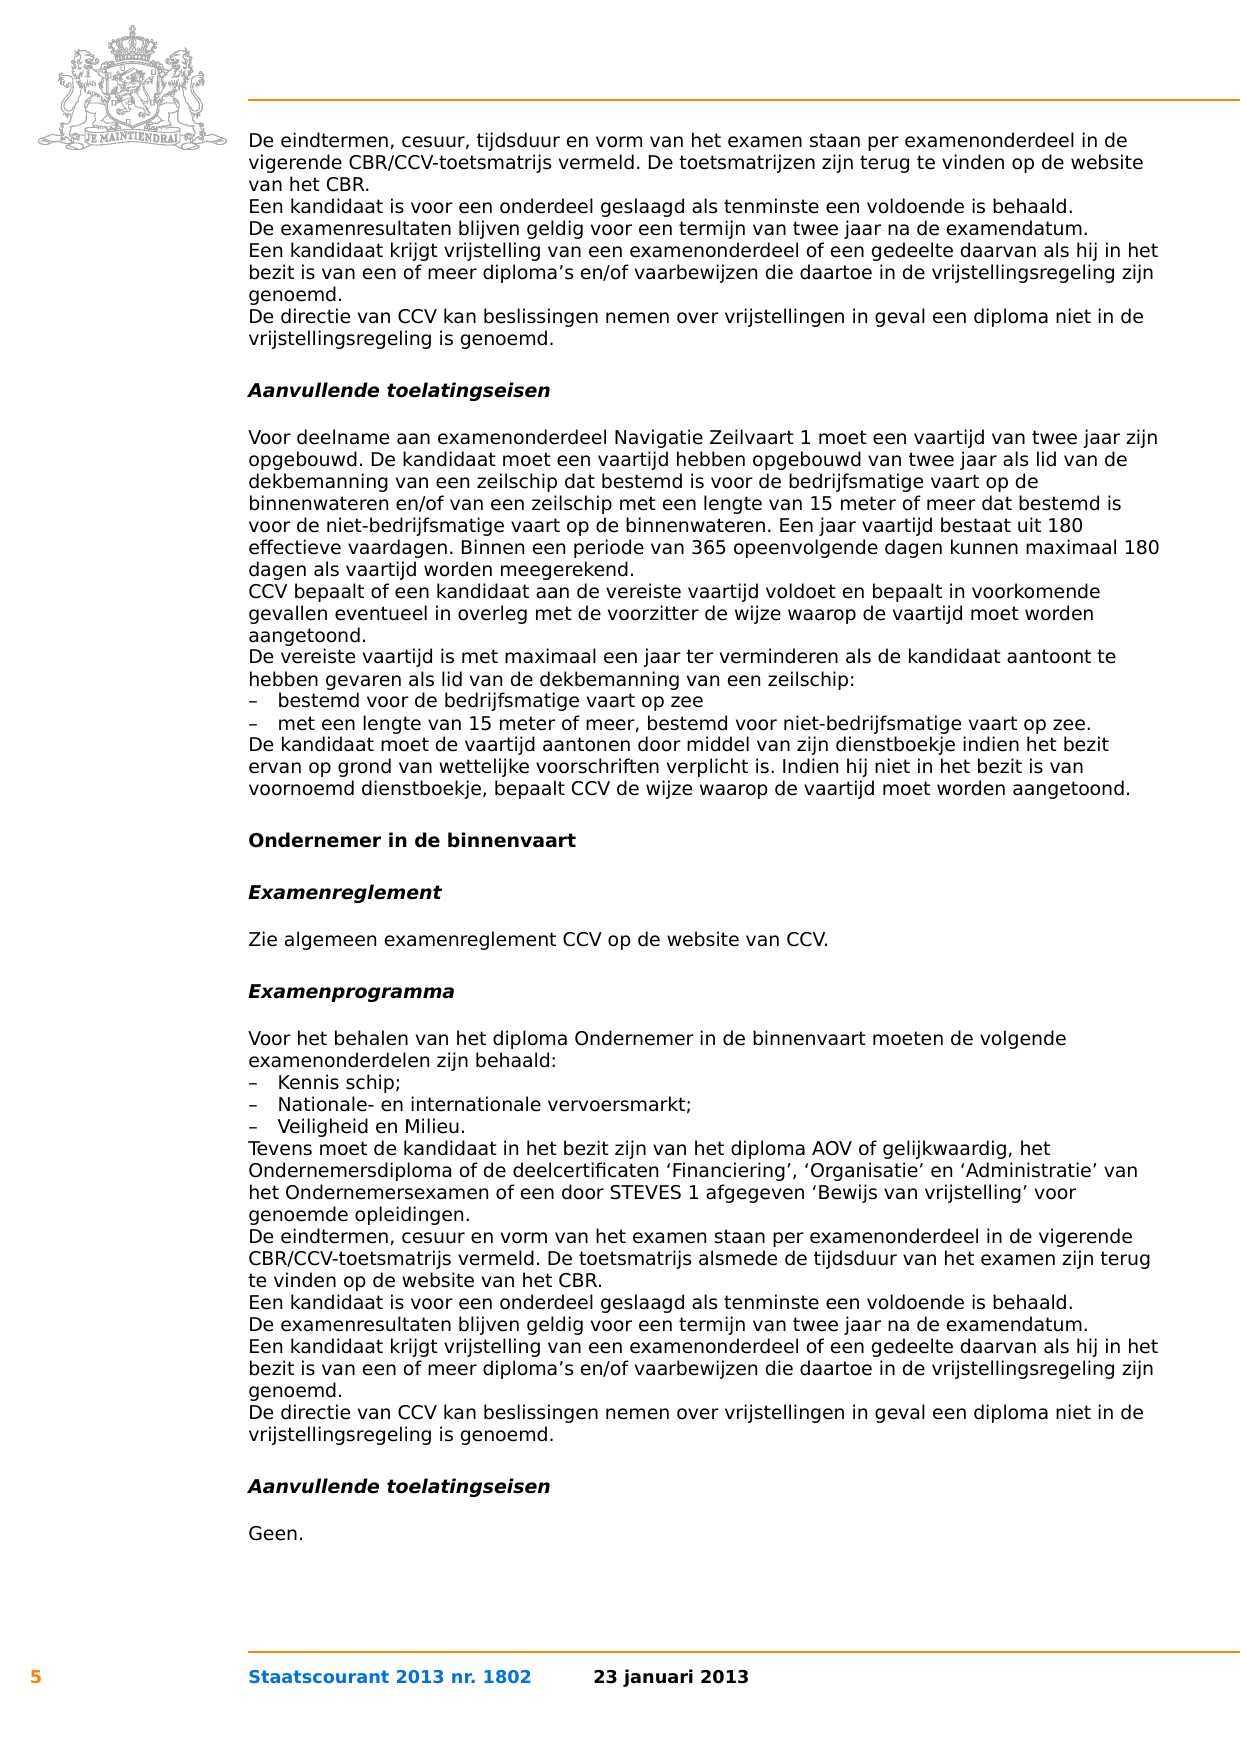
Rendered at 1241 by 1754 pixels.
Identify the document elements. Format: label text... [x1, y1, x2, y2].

text Geen. [248, 1523, 1163, 1545]
text Een kandidaat is voor een onderdeel geslaagd als tenminste een voldoende is behaald. [248, 196, 1163, 218]
text – Nationale- en internationale vervoersmarkt; [248, 1094, 1163, 1116]
text – Kennis schip; [248, 1072, 1163, 1094]
text De directie van CCV kan beslissingen nemen over vrijstellingen in geval een diploma niet in de vrijstellingsregeling is genoemd. [248, 306, 1163, 350]
picture [38, 25, 227, 150]
text CCV bepaalt of een kandidaat aan de vereiste vaartijd voldoet en bepaalt in voorkomende gevallen eventueel in overleg met de voorzitter de wijze waarop de vaartijd moet worden aangetoond. [248, 581, 1163, 646]
text – Veiligheid en Milieu. [248, 1116, 1163, 1138]
text Tevens moet de kandidaat in het bezit zijn van het diploma AOV of gelijkwaardig, het Ondernemersdiploma of de deelcertificaten ‘Financiering’, ‘Organisatie’ en ‘Administratie’ van het Ondernemersexamen of een door STEVES 1 afgegeven ‘Bewijs van vrijstelling’ voor genoemde opleidingen. [248, 1138, 1163, 1226]
text – bestemd voor de bedrijfsmatige vaart op zee [248, 690, 1163, 712]
text De examenresultaten blijven geldig voor een termijn van twee jaar na de examendatum. [248, 1314, 1163, 1336]
text Voor het behalen van het diploma Ondernemer in de binnenvaart moeten de volgende examenonderdelen zijn behaald: [248, 1028, 1163, 1072]
text Een kandidaat krijgt vrijstelling van een examenonderdeel of een gedeelte daarvan als hij in het bezit is van een of meer diploma’s en/of vaarbewijzen die daartoe in de vrijstellingsregeling zijn genoemd. [248, 1336, 1163, 1402]
subtitle Examenreglement [248, 882, 1163, 904]
text Een kandidaat krijgt vrijstelling van een examenonderdeel of een gedeelte daarvan als hij in het bezit is van een of meer diploma’s en/of vaarbewijzen die daartoe in de vrijstellingsregeling zijn genoemd. [248, 240, 1163, 306]
subtitle Ondernemer in de binnenvaart [248, 830, 1163, 852]
text – met een lengte van 15 meter of meer, bestemd voor niet-bedrijfsmatige vaart op zee. [248, 712, 1163, 734]
text De eindtermen, cesuur en vorm van het examen staan per examenonderdeel in de vigerende CBR/CCV-toetsmatrijs vermeld. De toetsmatrijs alsmede de tijdsduur van het examen zijn terug te vinden op de website van het CBR. [248, 1226, 1163, 1292]
text Voor deelname aan examenonderdeel Navigatie Zeilvaart 1 moet een vaartijd van twee jaar zijn opgebouwd. De kandidaat moet een vaartijd hebben opgebouwd van twee jaar als lid van de dekbemanning van een zeilschip dat bestemd is voor de bedrijfsmatige vaart op de binnenwateren en/of van een zeilschip met een lengte van 15 meter of meer dat bestemd is voor de niet-bedrijfsmatige vaart op de binnenwateren. Een jaar vaartijd bestaat uit 180 effectieve vaardagen. Binnen een periode van 365 opeenvolgende dagen kunnen maximaal 180 dagen als vaartijd worden meegerekend. [248, 427, 1163, 581]
text De vereiste vaartijd is met maximaal een jaar ter verminderen als de kandidaat aantoont te hebben gevaren als lid van de dekbemanning van een zeilschip: [248, 646, 1163, 690]
text De eindtermen, cesuur, tijdsduur en vorm van het examen staan per examenonderdeel in de vigerende CBR/CCV-toetsmatrijs vermeld. De toetsmatrijzen zijn terug te vinden op de website van het CBR. [248, 130, 1163, 196]
text Een kandidaat is voor een onderdeel geslaagd als tenminste een voldoende is behaald. [248, 1292, 1163, 1314]
subtitle Aanvullende toelatingseisen [248, 380, 1163, 402]
subtitle Aanvullende toelatingseisen [248, 1476, 1163, 1498]
text De directie van CCV kan beslissingen nemen over vrijstellingen in geval een diploma niet in de vrijstellingsregeling is genoemd. [248, 1402, 1163, 1446]
subtitle Examenprogramma [248, 981, 1163, 1003]
text De examenresultaten blijven geldig voor een termijn van twee jaar na de examendatum. [248, 218, 1163, 240]
text Zie algemeen examenreglement CCV op de website van CCV. [248, 929, 1163, 951]
text De kandidaat moet de vaartijd aantonen door middel van zijn dienstboekje indien het bezit ervan op grond van wettelijke voorschriften verplicht is. Indien hij niet in het bezit is van voornoemd dienstboekje, bepaalt CCV de wijze waarop de vaartijd moet worden aangetoond. [248, 734, 1163, 800]
